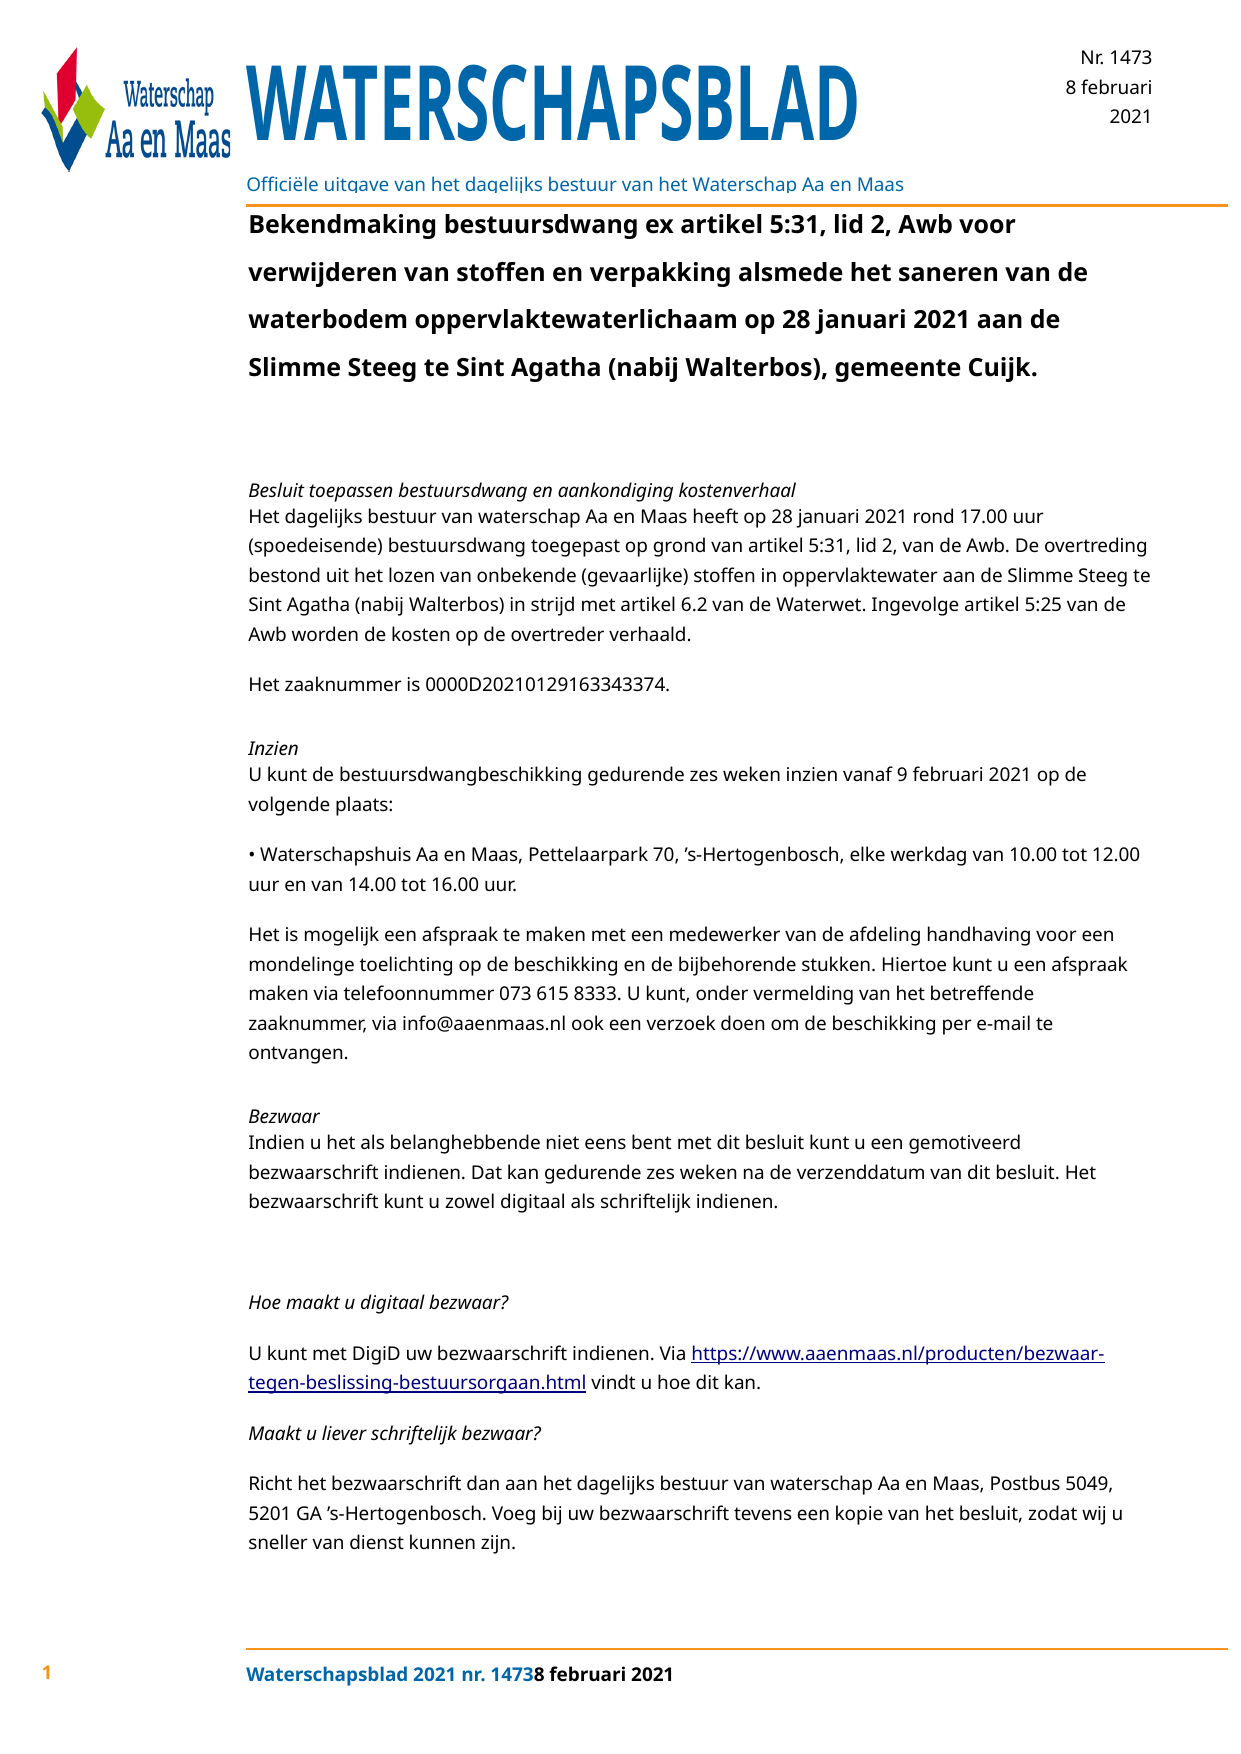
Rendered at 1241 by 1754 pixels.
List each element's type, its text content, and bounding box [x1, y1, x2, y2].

text Het zaaknummer is 0000D20210129163343374. [248, 672, 1152, 697]
text Het is mogelijk een afspraak te maken met een medewerker van de afdeling handhaving voor een mondelinge toelichting op de beschikking en de bijbehorende stukken. Hiertoe kunt u een afspraak maken via telefoonnummer 073 615 8333. U kunt, onder vermelding van het betreffende zaaknummer, via info@aaenmaas.nl ook een verzoek doen om de beschikking per e-mail te ontvangen. [248, 921, 1152, 1065]
text Bezwaar [248, 1103, 1152, 1129]
text Het dagelijks bestuur van waterschap Aa en Maas heeft op 28 januari 2021 rond 17.00 uur (spoedeisende) bestuursdwang toegepast op grond van artikel 5:31, lid 2, van de Awb. De overtreding bestond uit het lozen van onbekende (gevaarlijke) stoffen in oppervlaktewater aan de Slimme Steeg te Sint Agatha (nabij Walterbos) in strijd met artikel 6.2 van de Waterwet. Ingevolge artikel 5:25 van de Awb worden de kosten op de overtreder verhaald. [248, 503, 1152, 647]
text • Waterschapshuis Aa en Maas, Pettelaarpark 70, ’s-Hertogenbosch, elke werkdag van 10.00 tot 12.00 uur en van 14.00 tot 16.00 uur. [248, 841, 1152, 897]
text Hoe maakt u digitaal bezwaar? [248, 1289, 1152, 1315]
text U kunt met DigiD uw bezwaarschrift indienen. Via https://www.aaenmaas.nl/producten/bezwaar-tegen-beslissing-bestuursorgaan.html vindt u hoe dit kan. [248, 1340, 1152, 1395]
text Richt het bezwaarschrift dan aan het dagelijks bestuur van waterschap Aa en Maas, Postbus 5049, 5201 GA ’s-Hertogenbosch. Voeg bij uw bezwaarschrift tevens een kopie van het besluit, zodat wij u sneller van dienst kunnen zijn. [248, 1470, 1152, 1555]
text Maakt u liever schriftelijk bezwaar? [248, 1420, 1152, 1445]
text Indien u het als belanghebbende niet eens bent met dit besluit kunt u een gemotiveerd bezwaarschrift indienen. Dat kan gedurende zes weken na de verzenddatum van dit besluit. Het bezwaarschrift kunt u zowel digitaal als schriftelijk indienen. [248, 1129, 1152, 1214]
text U kunt de bestuursdwangbeschikking gedurende zes weken inzien vanaf 9 februari 2021 op de volgende plaats: [248, 761, 1152, 817]
text Bekendmaking bestuursdwang ex artikel 5:31, lid 2, Awb voor verwijderen van stoffen en verpakking alsmede het saneren van de waterbodem oppervlaktewaterlichaam op 28 januari 2021 aan de Slimme Steeg te Sint Agatha (nabij Walterbos), gemeente Cuijk. [248, 207, 1152, 384]
text Inzien [248, 736, 1152, 761]
picture [41, 47, 231, 172]
text Besluit toepassen bestuursdwang en aankondiging kostenverhaal [248, 477, 1152, 503]
